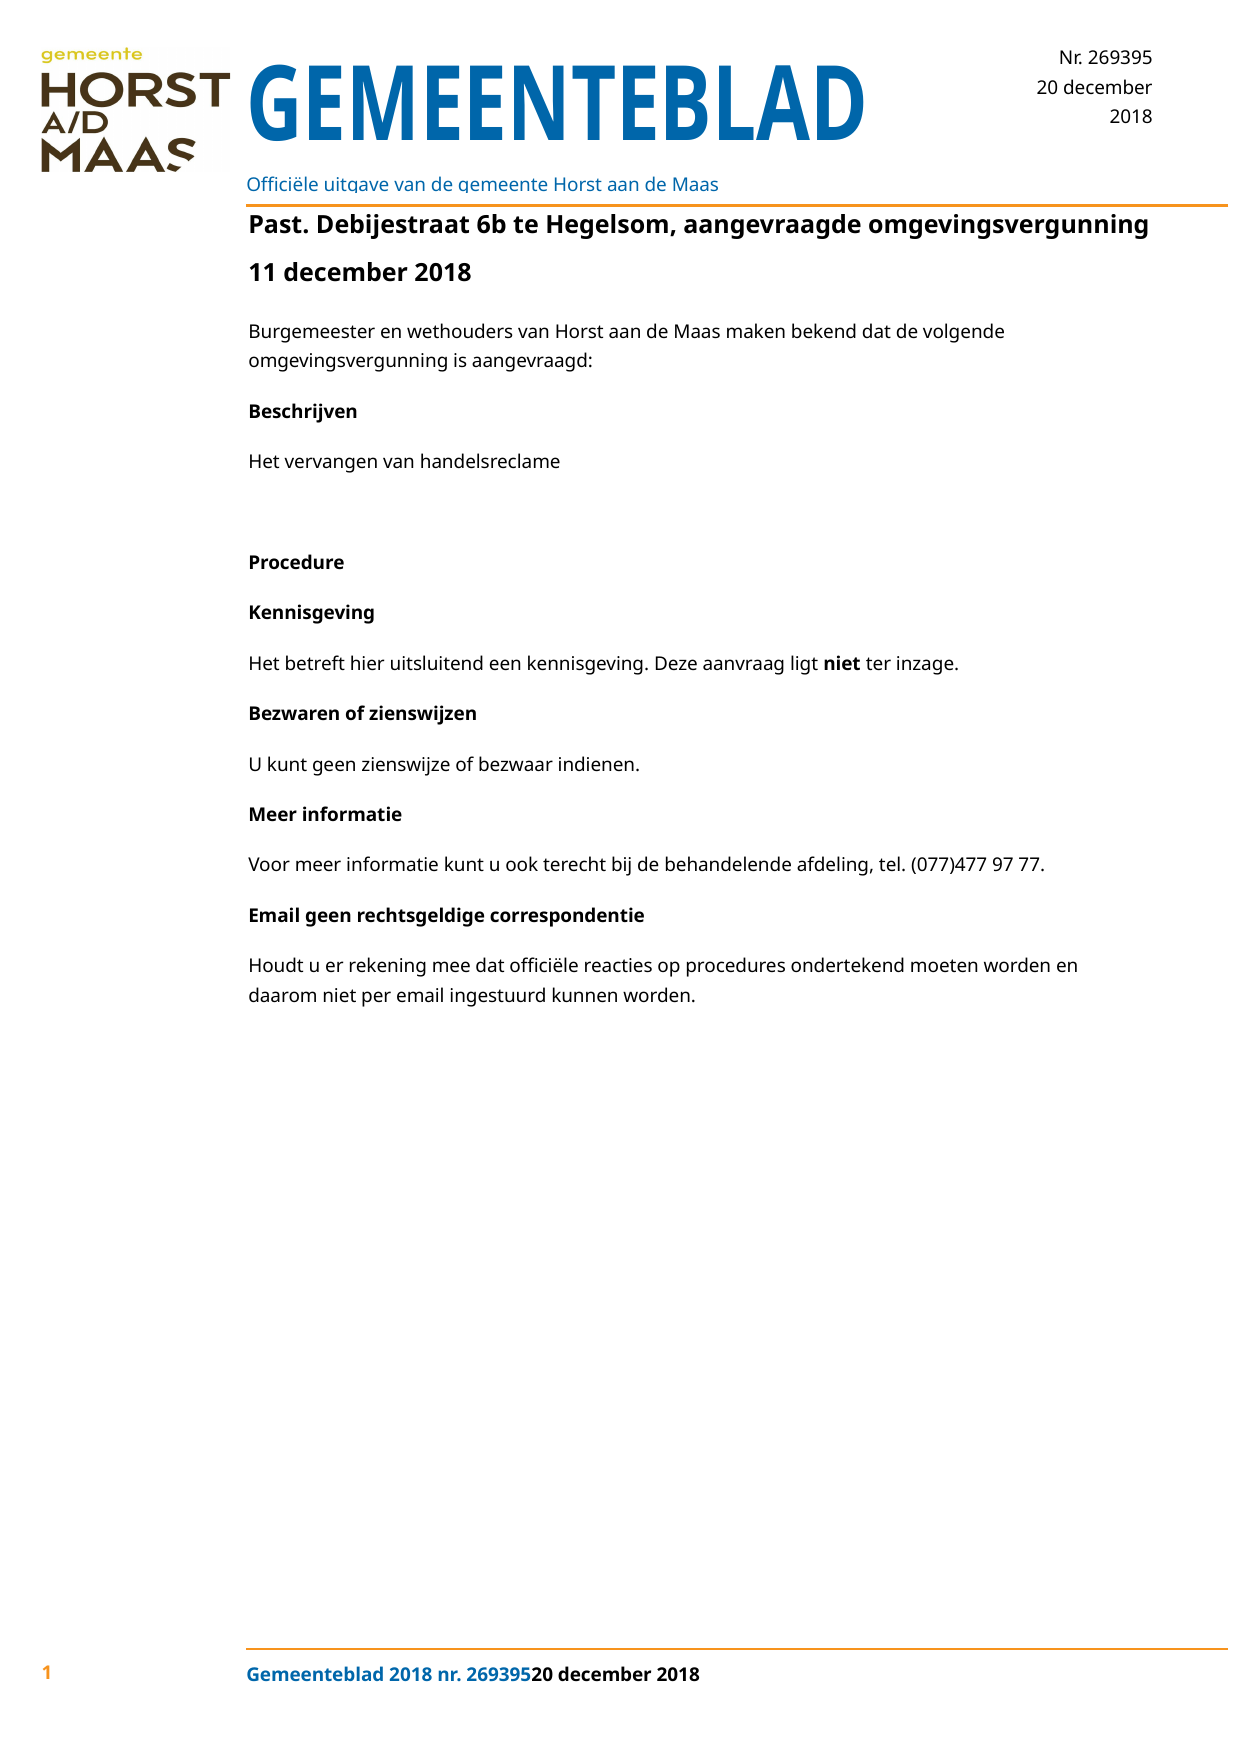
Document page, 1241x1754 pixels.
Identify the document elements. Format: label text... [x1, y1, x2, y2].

text Het vervangen van handelsreclame [248, 448, 1152, 474]
text Burgemeester en wethouders van Horst aan de Maas maken bekend dat de volgende omgevingsvergunning is aangevraagd: [248, 318, 1152, 373]
text Kennisgeving [248, 599, 1152, 625]
text Meer informatie [248, 801, 1152, 827]
text Houdt u er rekening mee dat officiële reacties op procedures ondertekend moeten worden en daarom niet per email ingestuurd kunnen worden. [248, 952, 1152, 1008]
text Het betreft hier uitsluitend een kennisgeving. Deze aanvraag ligt niet ter inzage. [248, 650, 1152, 676]
text Past. Debijestraat 6b te Hegelsom, aangevraagde omgevingsvergunning 11 december 2018 [248, 207, 1152, 288]
text U kunt geen zienswijze of bezwaar indienen. [248, 751, 1152, 777]
text Procedure [248, 549, 1152, 575]
text Bezwaren of zienswijzen [248, 700, 1152, 726]
text Beschrijven [248, 398, 1152, 424]
picture [41, 47, 231, 172]
text Email geen rechtsgeldige correspondentie [248, 902, 1152, 928]
text Voor meer informatie kunt u ook terecht bij de behandelende afdeling, tel. (077)477 97 77. [248, 852, 1152, 877]
